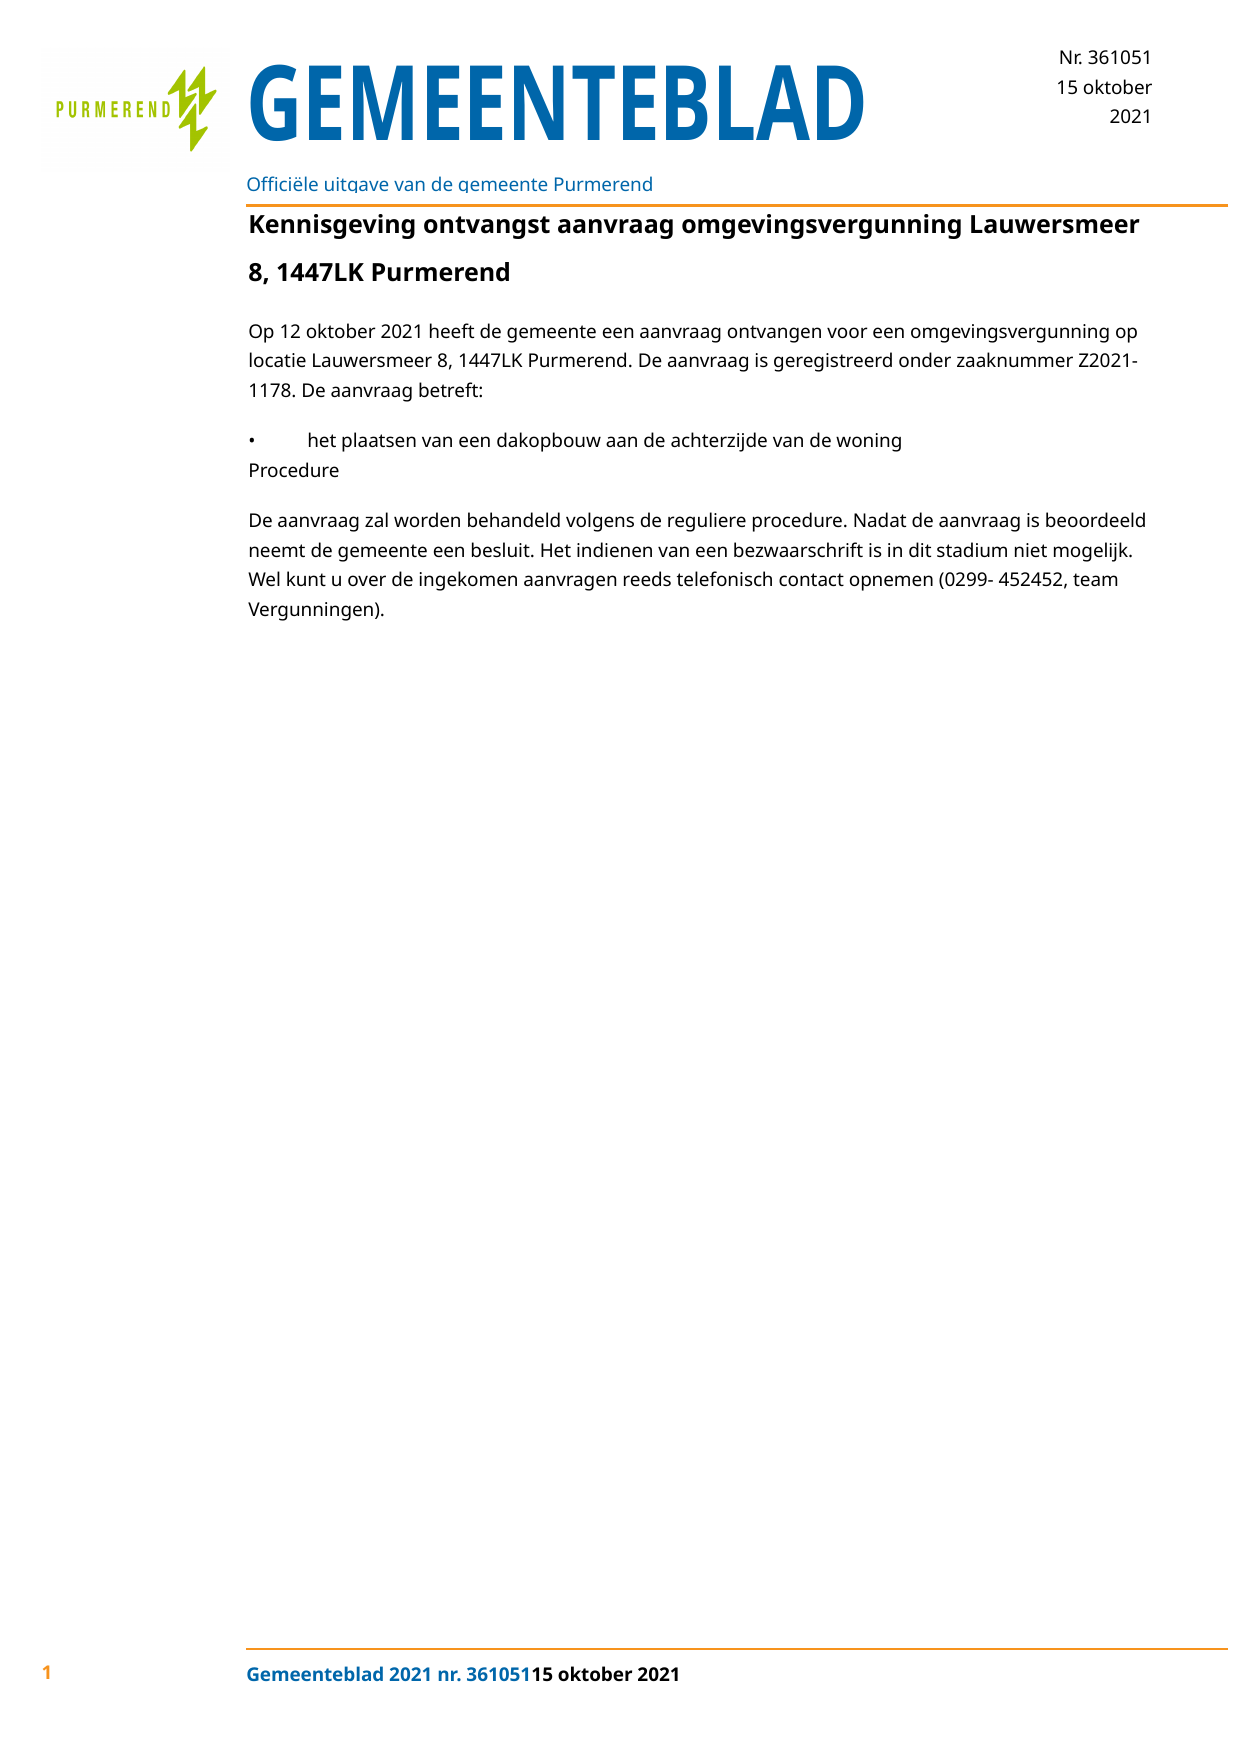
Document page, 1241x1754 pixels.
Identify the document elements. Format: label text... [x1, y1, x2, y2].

text De aanvraag zal worden behandeld volgens de reguliere procedure. Nadat de aanvraag is beoordeeld neemt de gemeente een besluit. Het indienen van een bezwaarschrift is in dit stadium niet mogelijk. Wel kunt u over de ingekomen aanvragen reeds telefonisch contact opnemen (0299- 452452, team Vergunningen). [248, 507, 1152, 622]
list het plaatsen van een dakopbouw aan de achterzijde van de woning [248, 427, 1152, 453]
text Procedure [248, 457, 1152, 483]
text Kennisgeving ontvangst aanvraag omgevingsvergunning Lauwersmeer 8, 1447LK Purmerend [248, 207, 1152, 288]
picture [41, 47, 231, 172]
text Op 12 oktober 2021 heeft de gemeente een aanvraag ontvangen voor een omgevingsvergunning op locatie Lauwersmeer 8, 1447LK Purmerend. De aanvraag is geregistreerd onder zaaknummer Z2021-1178. De aanvraag betreft: [248, 318, 1152, 403]
